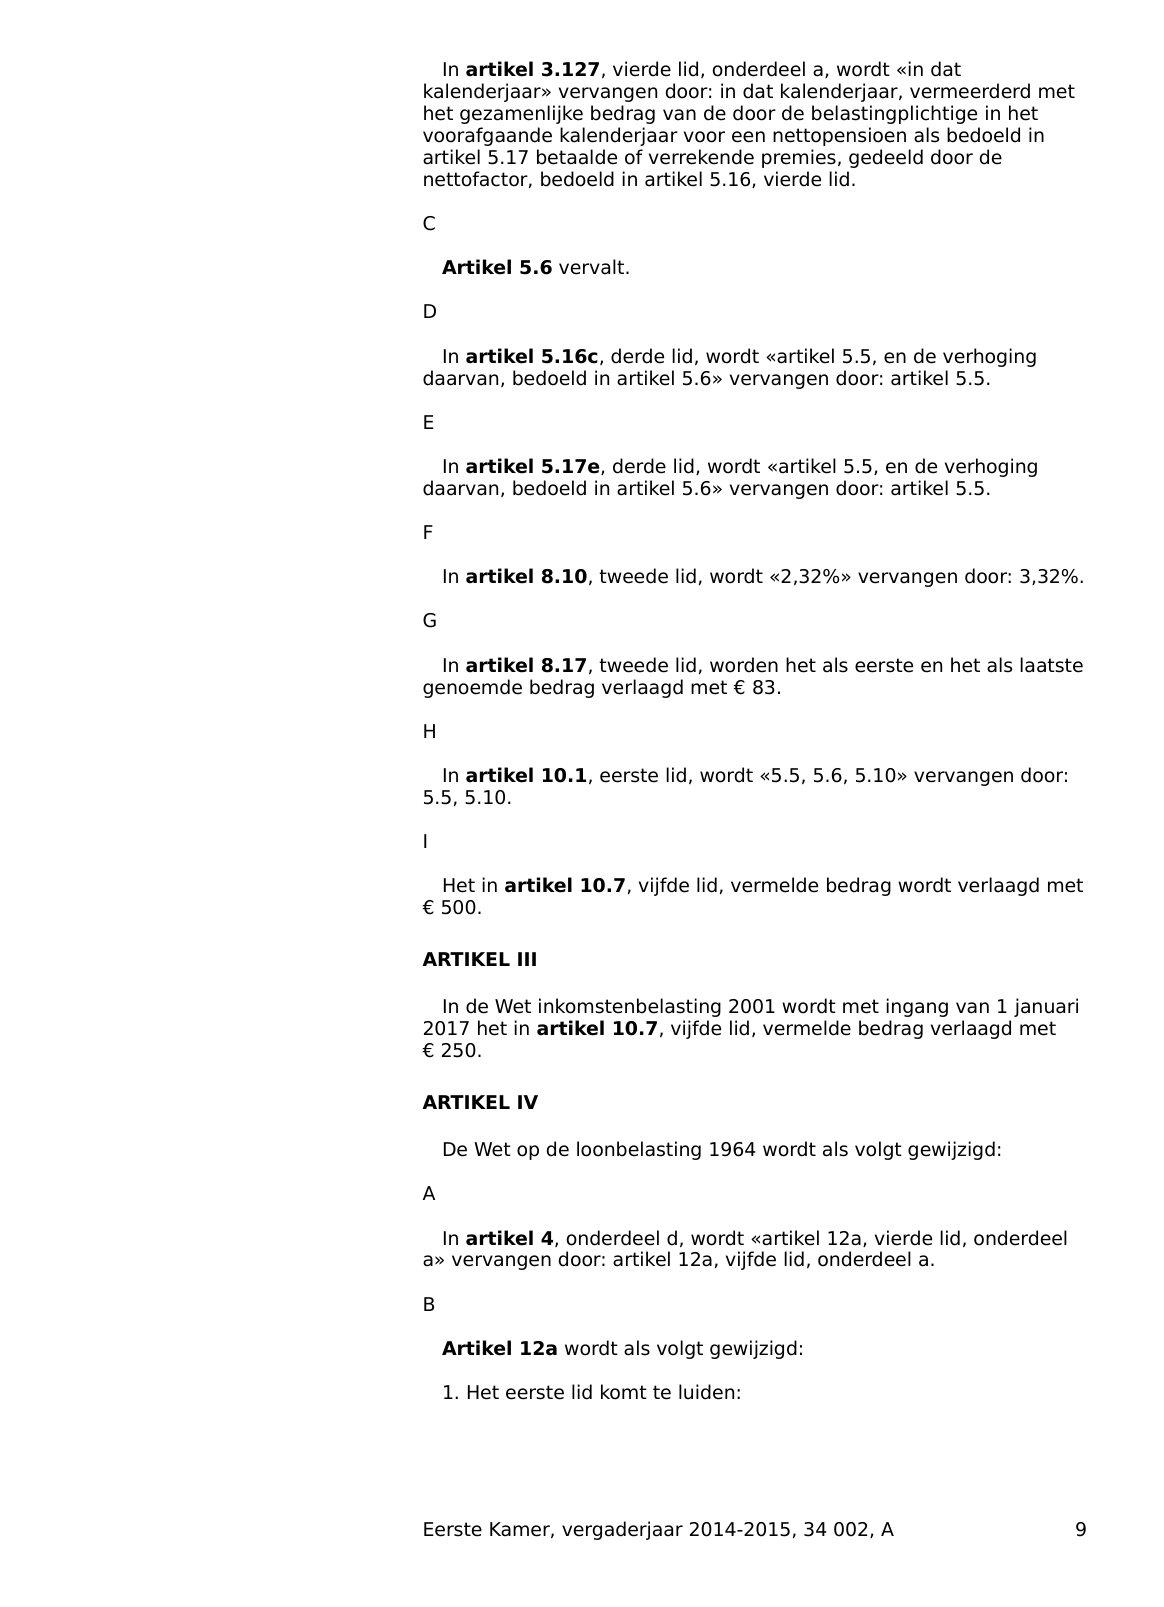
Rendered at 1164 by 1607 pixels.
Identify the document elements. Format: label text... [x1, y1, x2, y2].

text In artikel 10.1, eerste lid, wordt «5.5, 5.6, 5.10» vervangen door: 5.5, 5.10. [422, 765, 1087, 809]
text In artikel 5.16c, derde lid, wordt «artikel 5.5, en de verhoging daarvan, bedoeld in artikel 5.6» vervangen door: artikel 5.5. [422, 346, 1087, 389]
text I [422, 831, 1087, 853]
text In artikel 5.17e, derde lid, wordt «artikel 5.5, en de verhoging daarvan, bedoeld in artikel 5.6» vervangen door: artikel 5.5. [422, 456, 1087, 500]
text B [422, 1293, 1087, 1316]
text 1. Het eerste lid komt te luiden: [422, 1382, 1087, 1404]
text F [422, 522, 1087, 544]
text G [422, 610, 1087, 632]
text Het in artikel 10.7, vijfde lid, vermelde bedrag wordt verlaagd met € 500. [422, 875, 1087, 919]
text In artikel 8.17, tweede lid, worden het als eerste en het als laatste genoemde bedrag verlaagd met € 83. [422, 654, 1087, 698]
text In artikel 8.10, tweede lid, wordt «2,32%» vervangen door: 3,32%. [422, 566, 1087, 588]
text E [422, 412, 1087, 434]
text H [422, 721, 1087, 743]
text Artikel 12a wordt als volgt gewijzigd: [422, 1338, 1087, 1360]
text De Wet op de loonbelasting 1964 wordt als volgt gewijzigd: [422, 1139, 1087, 1161]
text C [422, 213, 1087, 235]
subtitle ARTIKEL IV [422, 1092, 1087, 1114]
text In artikel 4, onderdeel d, wordt «artikel 12a, vierde lid, onderdeel a» vervangen door: artikel 12a, vijfde lid, onderdeel a. [422, 1227, 1087, 1271]
text D [422, 301, 1087, 323]
text A [422, 1183, 1087, 1205]
text In de Wet inkomstenbelasting 2001 wordt met ingang van 1 januari 2017 het in artikel 10.7, vijfde lid, vermelde bedrag verlaagd met € 250. [422, 996, 1087, 1062]
text Artikel 5.6 vervalt. [422, 257, 1087, 279]
text In artikel 3.127, vierde lid, onderdeel a, wordt «in dat kalenderjaar» vervangen door: in dat kalenderjaar, vermeerderd met het gezamenlijke bedrag van de door de belastingplichtige in het voorafgaande kalenderjaar voor een nettopensioen als bedoeld in artikel 5.17 betaalde of verrekende premies, gedeeld door de nettofactor, bedoeld in artikel 5.16, vierde lid. [422, 59, 1087, 191]
subtitle ARTIKEL III [422, 949, 1087, 971]
